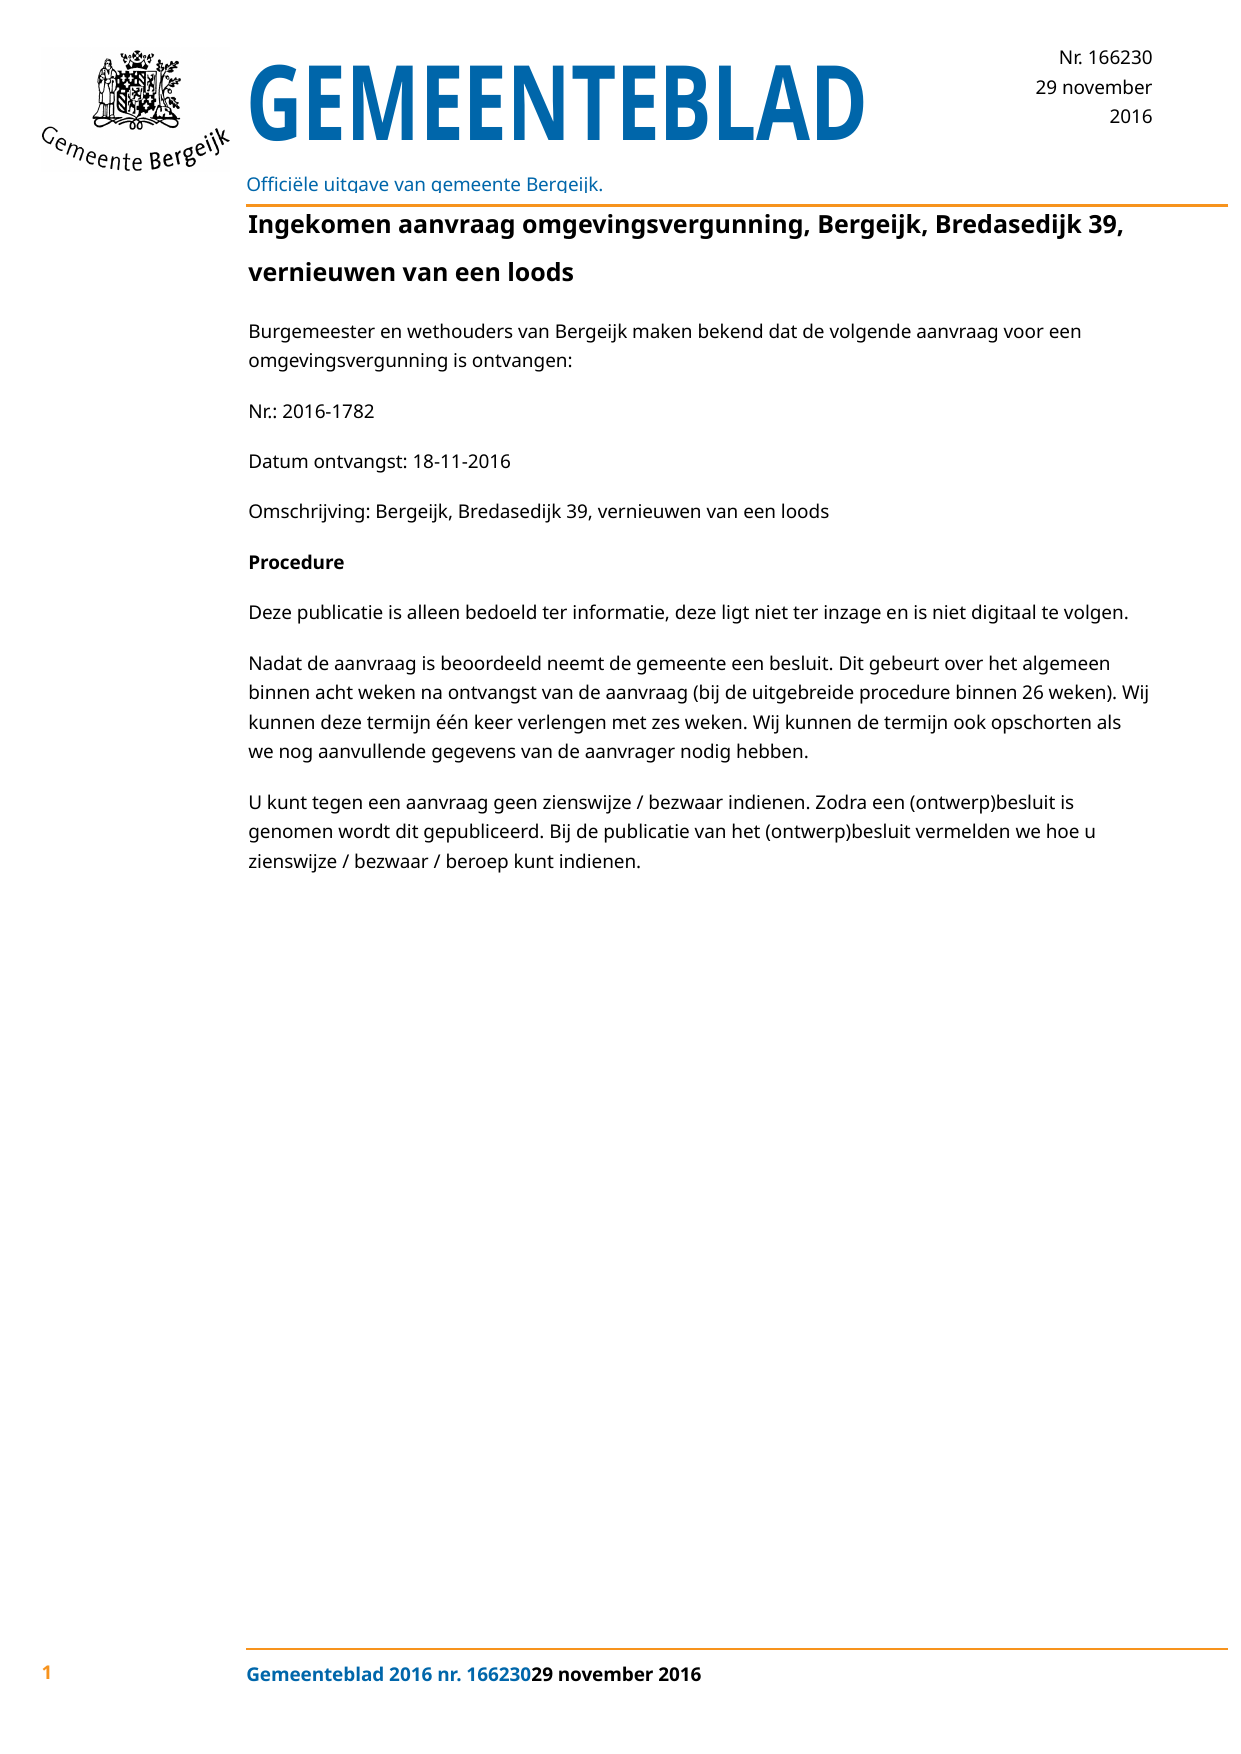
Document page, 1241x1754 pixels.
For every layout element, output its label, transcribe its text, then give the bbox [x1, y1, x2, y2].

text Procedure [248, 549, 1152, 575]
text Ingekomen aanvraag omgevingsvergunning, Bergeijk, Bredasedijk 39, vernieuwen van een loods [248, 207, 1152, 288]
text Nr.: 2016-1782 [248, 398, 1152, 424]
text Omschrijving: Bergeijk, Bredasedijk 39, vernieuwen van een loods [248, 499, 1152, 524]
text Deze publicatie is alleen bedoeld ter informatie, deze ligt niet ter inzage en is niet digitaal te volgen. [248, 599, 1152, 625]
picture [41, 47, 231, 172]
text Burgemeester en wethouders van Bergeijk maken bekend dat de volgende aanvraag voor een omgevingsvergunning is ontvangen: [248, 318, 1152, 373]
text U kunt tegen een aanvraag geen zienswijze / bezwaar indienen. Zodra een (ontwerp)besluit is genomen wordt dit gepubliceerd. Bij de publicatie van het (ontwerp)besluit vermelden we hoe u zienswijze / bezwaar / beroep kunt indienen. [248, 789, 1152, 874]
text Nadat de aanvraag is beoordeeld neemt de gemeente een besluit. Dit gebeurt over het algemeen binnen acht weken na ontvangst van de aanvraag (bij de uitgebreide procedure binnen 26 weken). Wij kunnen deze termijn één keer verlengen met zes weken. Wij kunnen de termijn ook opschorten als we nog aanvullende gegevens van de aanvrager nodig hebben. [248, 650, 1152, 764]
text Datum ontvangst: 18-11-2016 [248, 448, 1152, 474]
